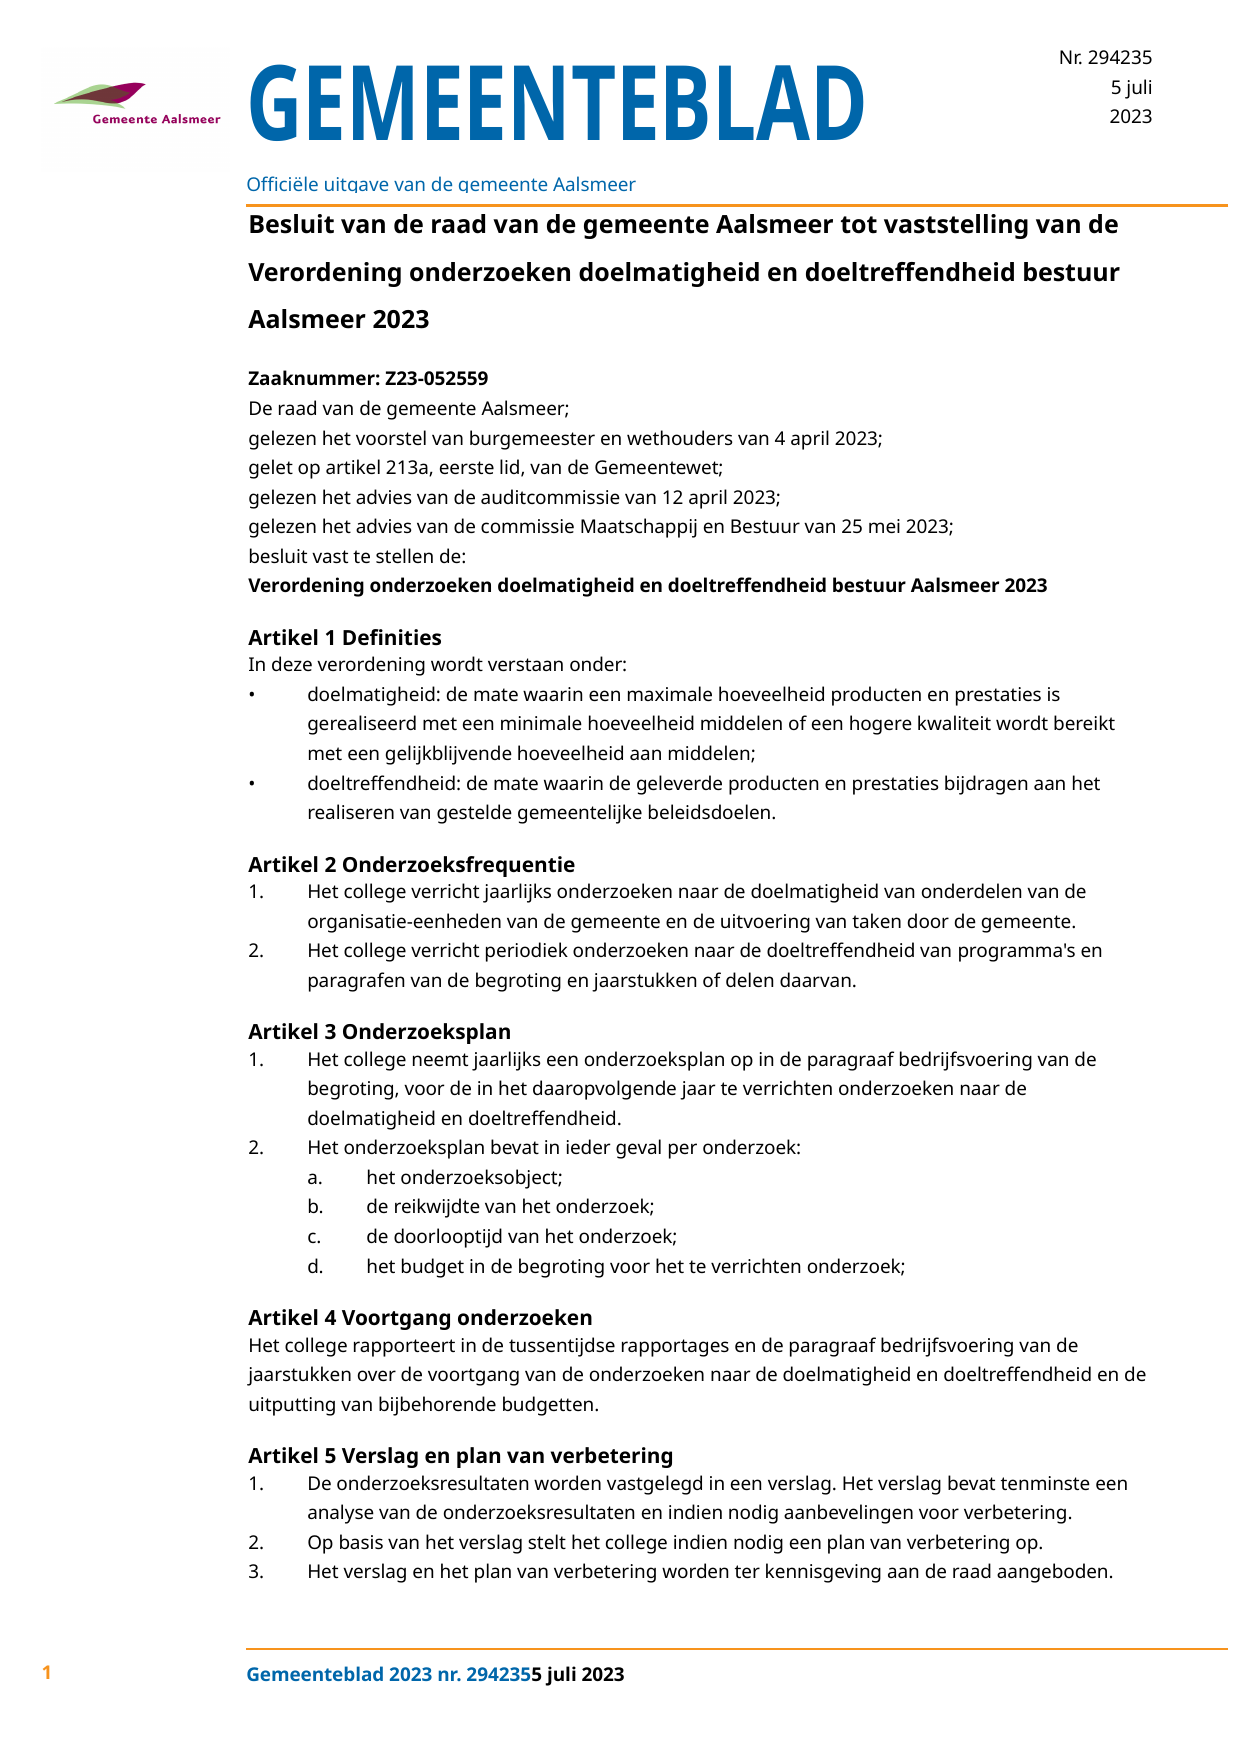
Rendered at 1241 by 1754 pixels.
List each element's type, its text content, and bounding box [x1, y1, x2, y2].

list De onderzoeksresultaten worden vastgelegd in een verslag. Het verslag bevat tenminste een analyse van de onderzoeksresultaten en indien nodig aanbevelingen voor verbetering. [248, 1470, 1152, 1525]
text In deze verordening wordt verstaan onder: [248, 651, 1152, 677]
text Artikel 1 Definities [248, 623, 1152, 651]
text gelezen het advies van de auditcommissie van 12 april 2023; [248, 484, 1152, 509]
text Artikel 5 Verslag en plan van verbetering [248, 1441, 1152, 1470]
text Besluit van de raad van de gemeente Aalsmeer tot vaststelling van de Verordening onderzoeken doelmatigheid en doeltreffendheid bestuur Aalsmeer 2023 [248, 207, 1152, 336]
text gelezen het advies van de commissie Maatschappij en Bestuur van 25 mei 2023; [248, 513, 1152, 539]
list doelmatigheid: de mate waarin een maximale hoeveelheid producten en prestaties is gerealiseerd met een minimale hoeveelheid middelen of een hogere kwaliteit wordt bereikt met een gelijkblijvende hoeveelheid aan middelen; [248, 681, 1152, 766]
text gelet op artikel 213a, eerste lid, van de Gemeentewet; [248, 454, 1152, 480]
list Het college neemt jaarlijks een onderzoeksplan op in de paragraaf bedrijfsvoering van de begroting, voor de in het daaropvolgende jaar te verrichten onderzoeken naar de doelmatigheid en doeltreffendheid. [248, 1046, 1152, 1131]
text Artikel 4 Voortgang onderzoeken [248, 1303, 1152, 1332]
list Op basis van het verslag stelt het college indien nodig een plan van verbetering op. [248, 1529, 1152, 1555]
text De raad van de gemeente Aalsmeer; [248, 395, 1152, 421]
picture [41, 47, 231, 172]
text gelezen het voorstel van burgemeester en wethouders van 4 april 2023; [248, 425, 1152, 450]
list doeltreffendheid: de mate waarin de geleverde producten en prestaties bijdragen aan het realiseren van gestelde gemeentelijke beleidsdoelen. [248, 770, 1152, 825]
list de reikwijdte van het onderzoek; [307, 1194, 1152, 1219]
text Zaaknummer: Z23-052559 [248, 366, 1152, 391]
text Het college rapporteert in de tussentijdse rapportages en de paragraaf bedrijfsvoering van de jaarstukken over de voortgang van de onderzoeken naar de doelmatigheid en doeltreffendheid en de uitputting van bijbehorende budgetten. [248, 1332, 1152, 1417]
list Het onderzoeksplan bevat in ieder geval per onderzoek: [248, 1134, 1152, 1160]
text Verordening onderzoeken doelmatigheid en doeltreffendheid bestuur Aalsmeer 2023 [248, 573, 1152, 598]
list Het verslag en het plan van verbetering worden ter kennisgeving aan de raad aangeboden. [248, 1558, 1152, 1584]
text besluit vast te stellen de: [248, 543, 1152, 569]
list de doorlooptijd van het onderzoek; [307, 1223, 1152, 1249]
list Het college verricht periodiek onderzoeken naar de doeltreffendheid van programma's en paragrafen van de begroting en jaarstukken of delen daarvan. [248, 937, 1152, 993]
text Artikel 2 Onderzoeksfrequentie [248, 850, 1152, 878]
list het budget in de begroting voor het te verrichten onderzoek; [307, 1253, 1152, 1279]
text Artikel 3 Onderzoeksplan [248, 1017, 1152, 1046]
list Het college verricht jaarlijks onderzoeken naar de doelmatigheid van onderdelen van de organisatie-eenheden van de gemeente en de uitvoering van taken door de gemeente. [248, 878, 1152, 933]
list het onderzoeksobject; [307, 1164, 1152, 1190]
